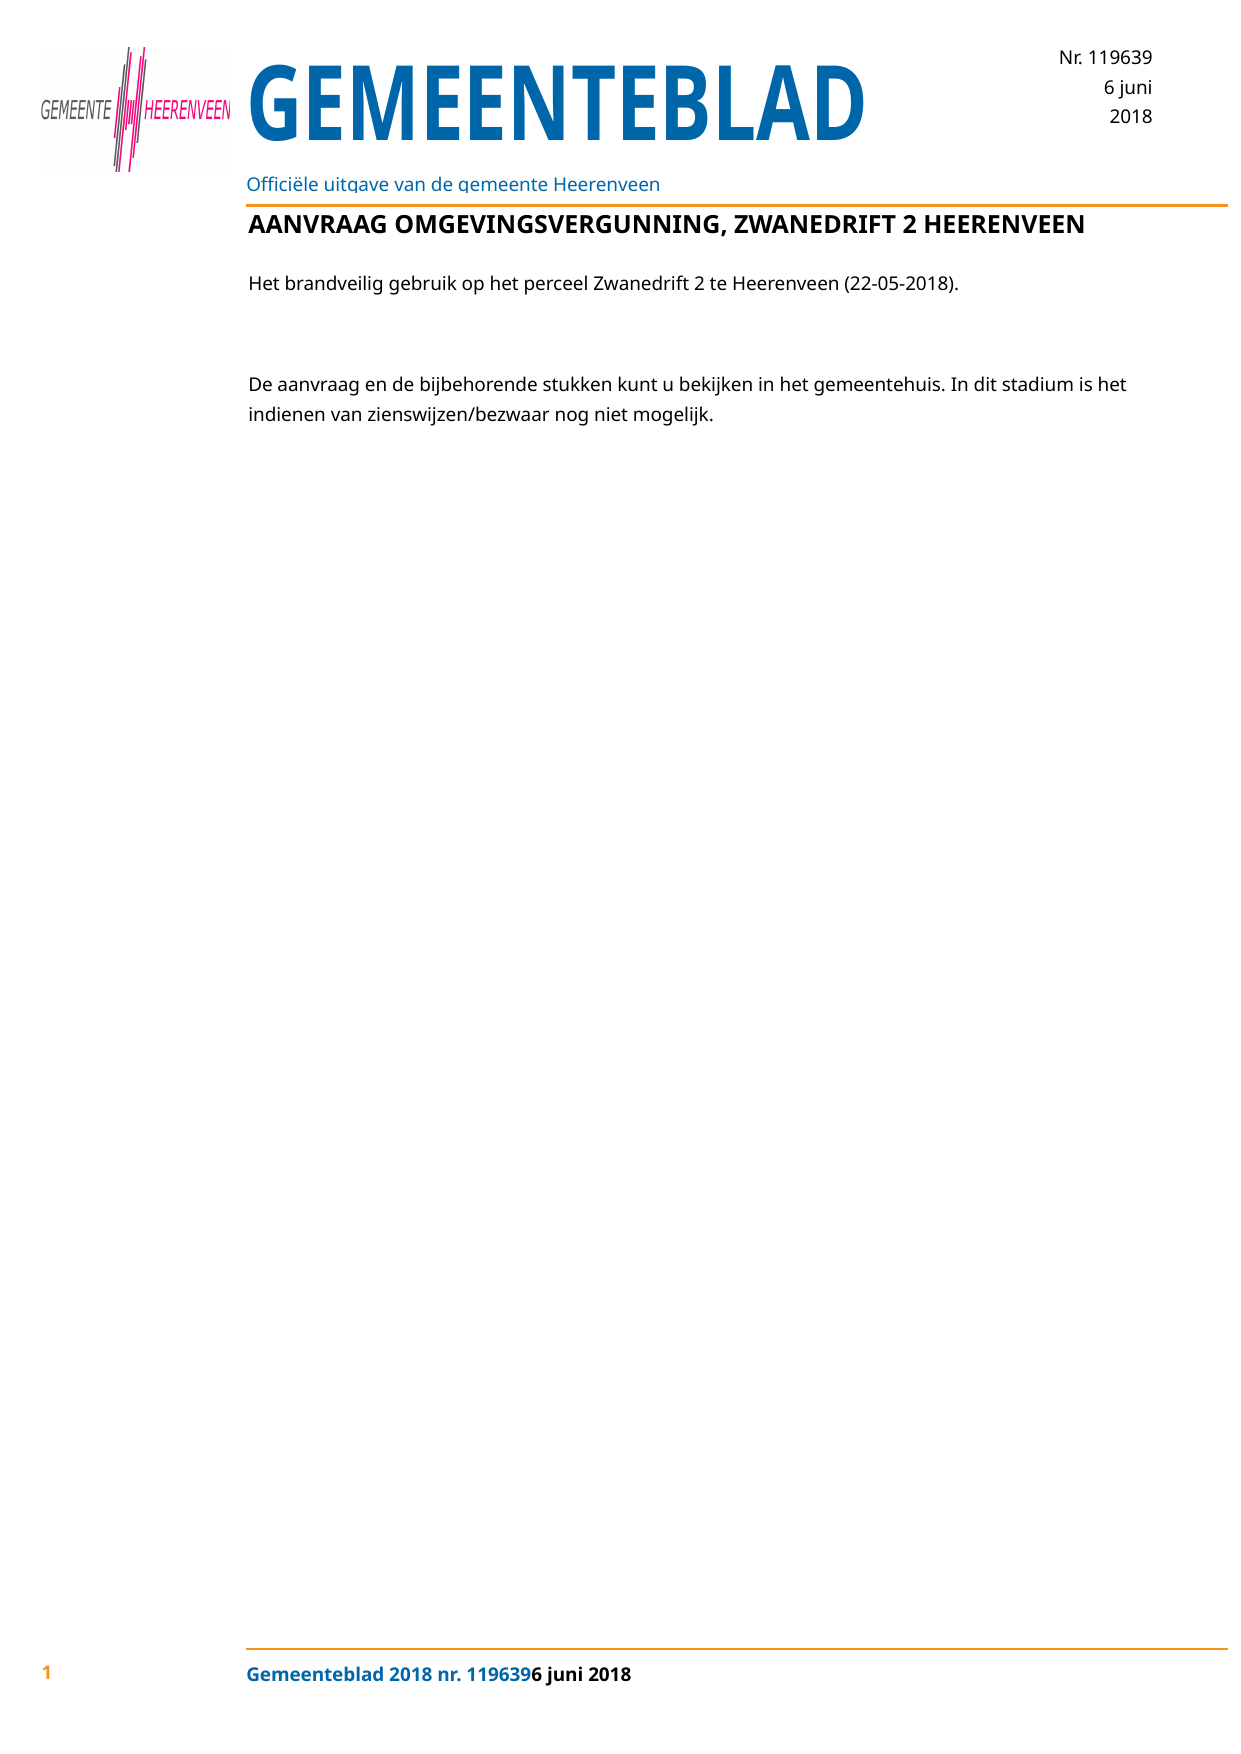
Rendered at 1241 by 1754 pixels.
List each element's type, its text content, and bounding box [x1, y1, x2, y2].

text AANVRAAG OMGEVINGSVERGUNNING, ZWANEDRIFT 2 HEERENVEEN [248, 207, 1152, 241]
text Het brandveilig gebruik op het perceel Zwanedrift 2 te Heerenveen (22-05-2018). [248, 270, 1152, 296]
text De aanvraag en de bijbehorende stukken kunt u bekijken in het gemeentehuis. In dit stadium is het indienen van zienswijzen/bezwaar nog niet mogelijk. [248, 371, 1152, 426]
picture [41, 47, 231, 172]
